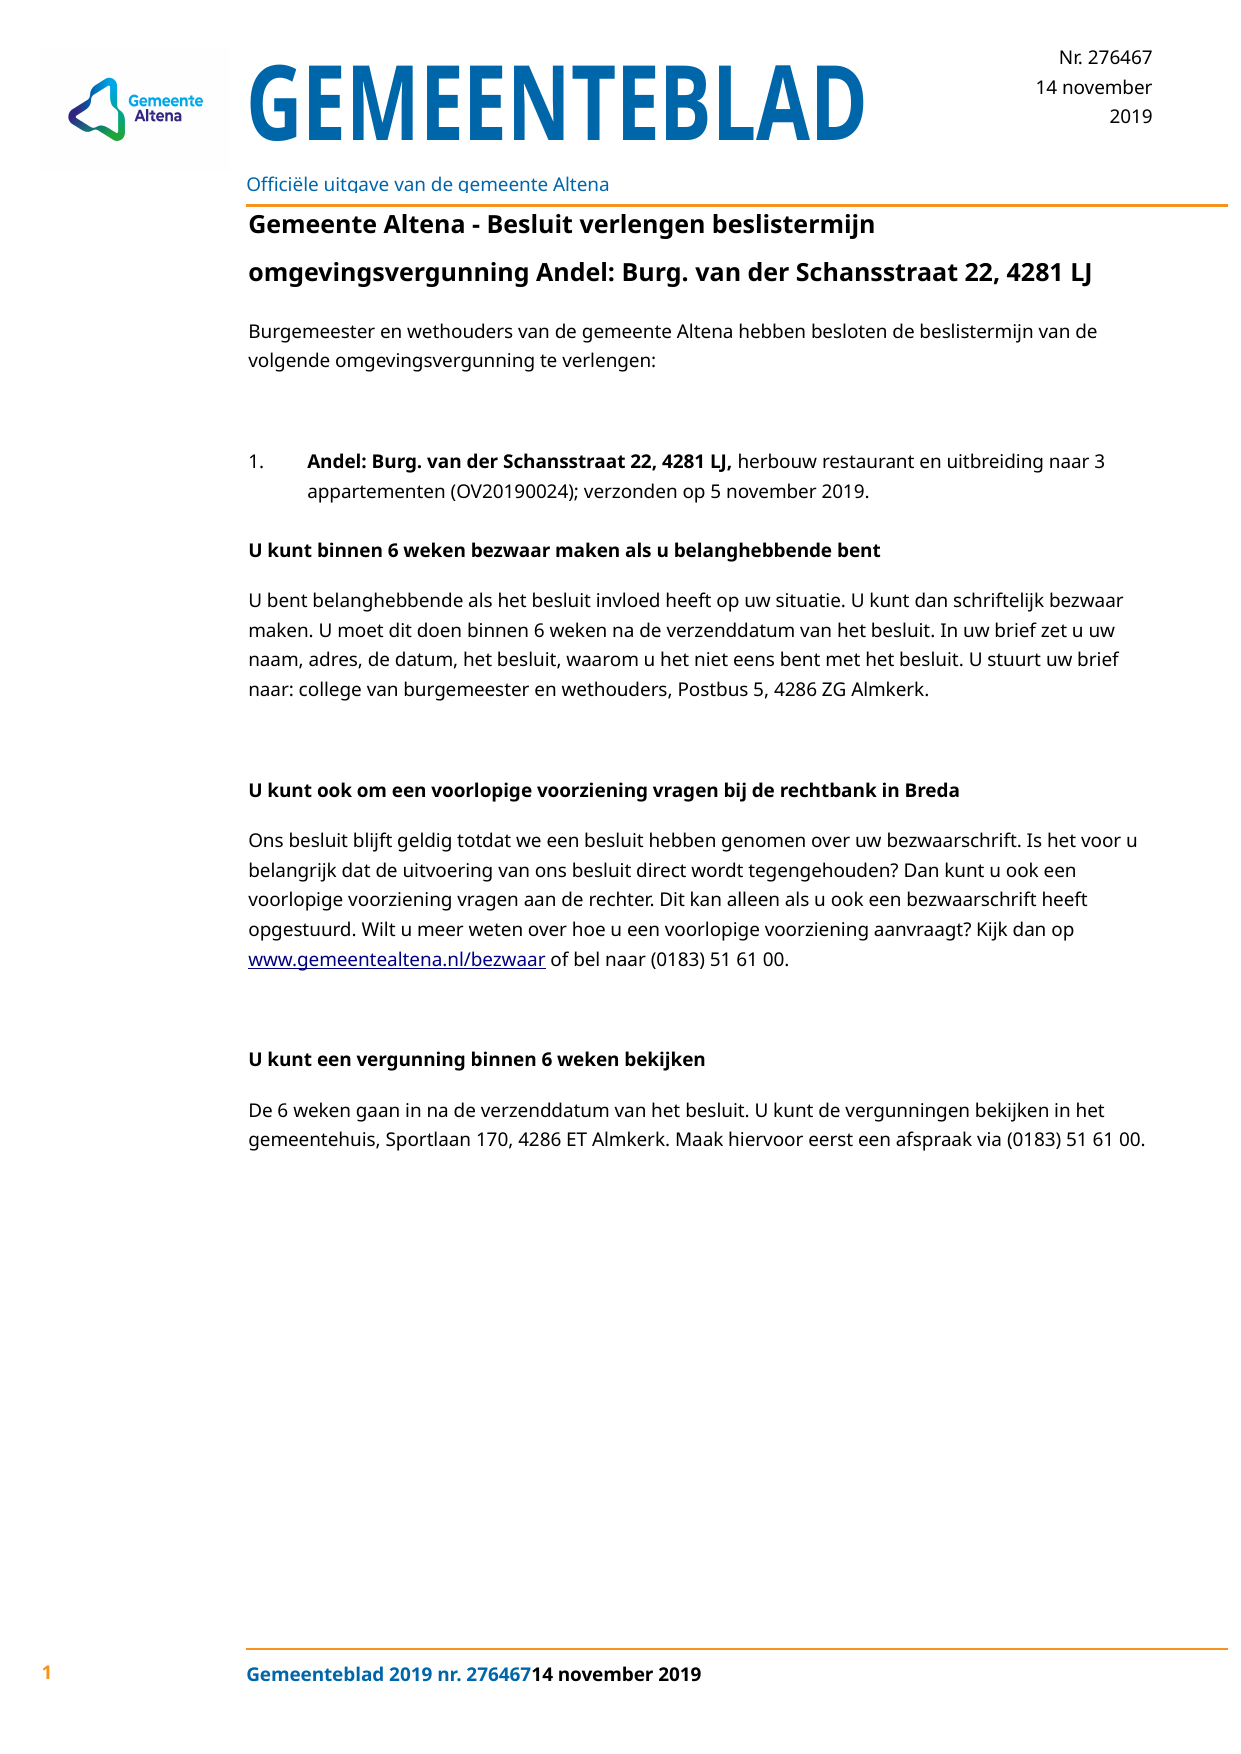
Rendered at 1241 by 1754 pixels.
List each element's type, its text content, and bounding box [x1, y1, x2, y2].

text U kunt een vergunning binnen 6 weken bekijken [248, 1047, 1152, 1072]
list Andel: Burg. van der Schansstraat 22, 4281 LJ, herbouw restaurant en uitbreiding naar 3 appartementen (OV20190024); verzonden op 5 november 2019. [248, 448, 1152, 504]
text De 6 weken gaan in na de verzenddatum van het besluit. U kunt de vergunningen bekijken in het gemeentehuis, Sportlaan 170, 4286 ET Almkerk. Maak hiervoor eerst een afspraak via (0183) 51 61 00. [248, 1097, 1152, 1152]
text U bent belanghebbende als het besluit invloed heeft op uw situatie. U kunt dan schriftelijk bezwaar maken. U moet dit doen binnen 6 weken na de verzenddatum van het besluit. In uw brief zet u uw naam, adres, de datum, het besluit, waarom u het niet eens bent met het besluit. U stuurt uw brief naar: college van burgemeester en wethouders, Postbus 5, 4286 ZG Almkerk. [248, 587, 1152, 702]
text U kunt binnen 6 weken bezwaar maken als u belanghebbende bent [248, 537, 1152, 563]
picture [41, 47, 231, 172]
text U kunt ook om een voorlopige voorziening vragen bij de rechtbank in Breda [248, 777, 1152, 803]
text Burgemeester en wethouders van de gemeente Altena hebben besloten de beslistermijn van de volgende omgevingsvergunning te verlengen: [248, 318, 1152, 373]
text Ons besluit blijft geldig totdat we een besluit hebben genomen over uw bezwaarschrift. Is het voor u belangrijk dat de uitvoering van ons besluit direct wordt tegengehouden? Dan kunt u ook een voorlopige voorziening vragen aan de rechter. Dit kan alleen als u ook een bezwaarschrift heeft opgestuurd. Wilt u meer weten over hoe u een voorlopige voorziening aanvraagt? Kijk dan op www.gemeentealtena.nl/bezwaar of bel naar (0183) 51 61 00. [248, 827, 1152, 972]
text Gemeente Altena - Besluit verlengen beslistermijn omgevingsvergunning Andel: Burg. van der Schansstraat 22, 4281 LJ [248, 207, 1152, 288]
